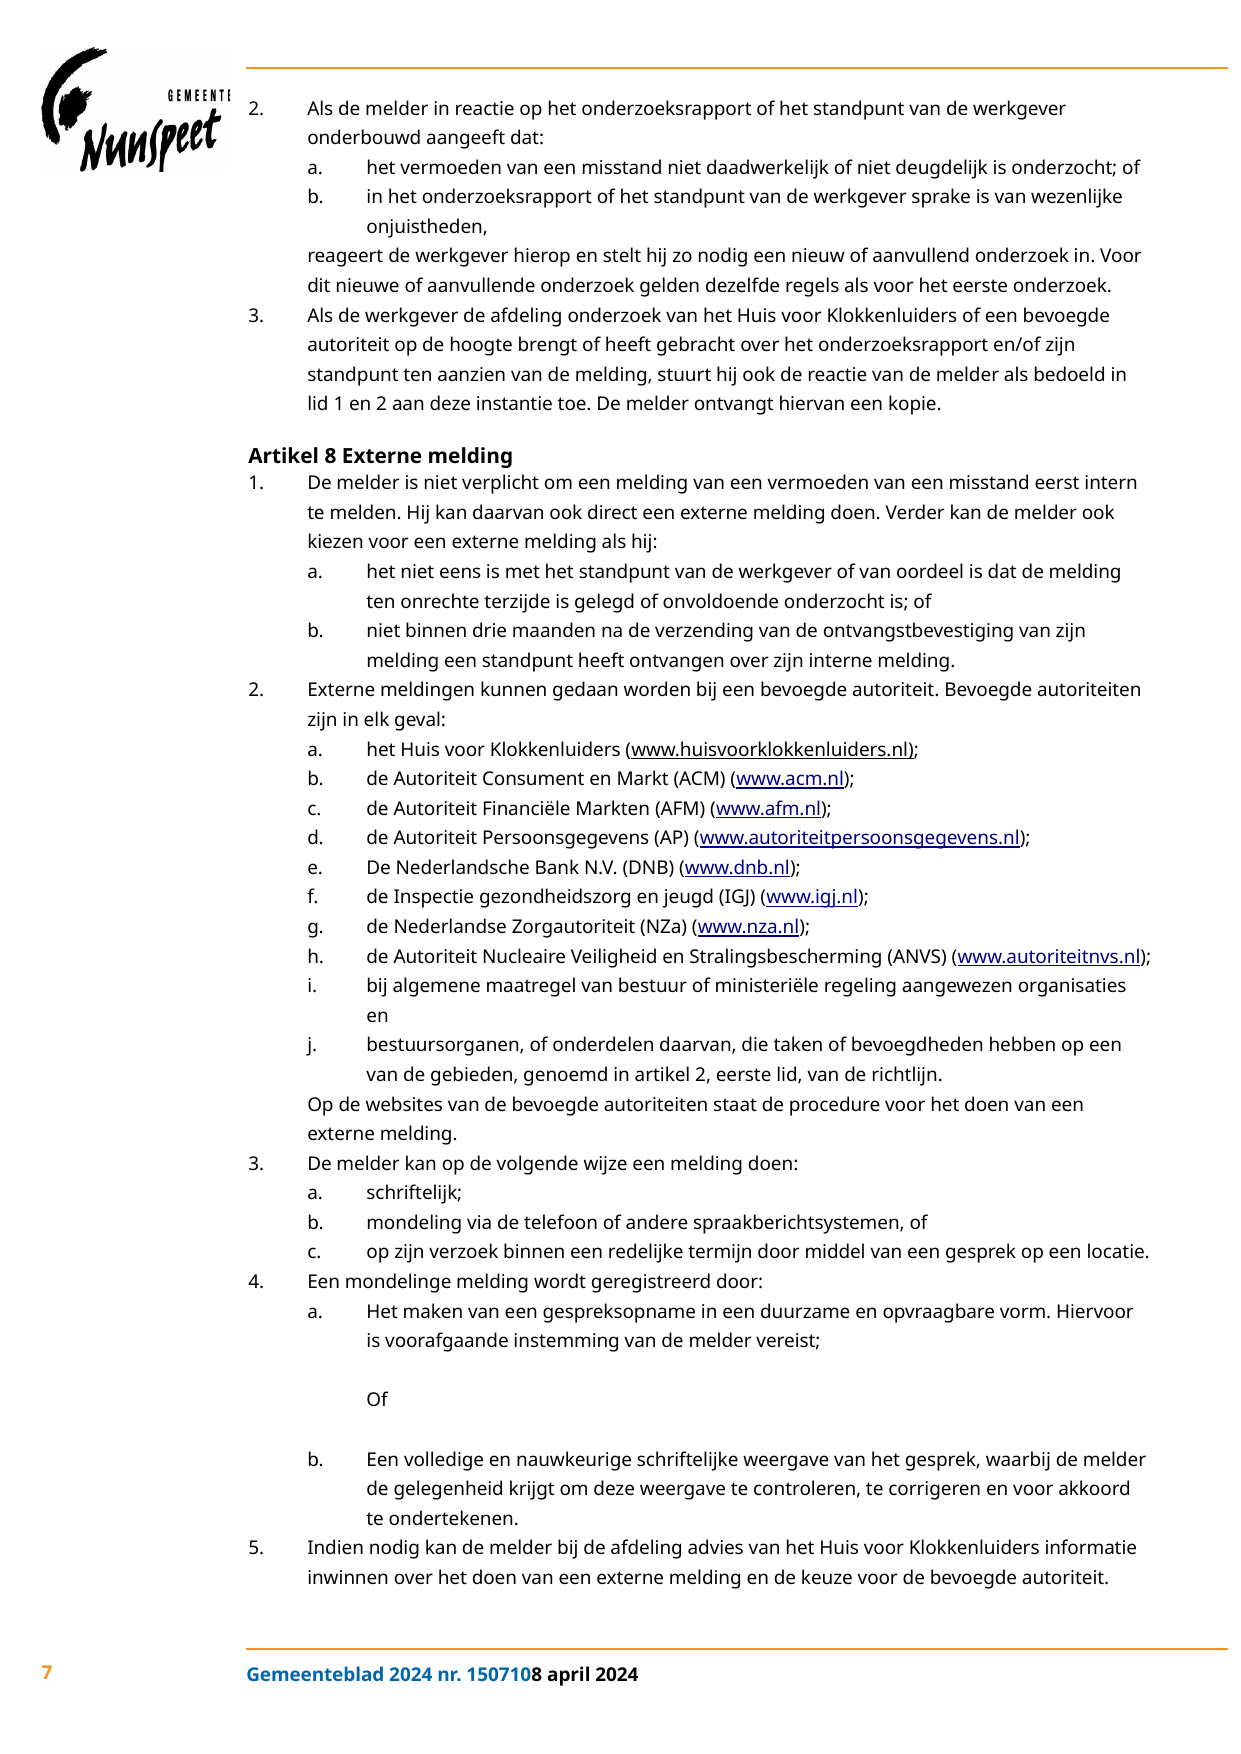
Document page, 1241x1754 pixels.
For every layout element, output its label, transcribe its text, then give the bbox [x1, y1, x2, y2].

list De melder is niet verplicht om een melding van een vermoeden van een misstand eerst intern te melden. Hij kan daarvan ook direct een externe melding doen. Verder kan de melder ook kiezen voor een externe melding als hij: [248, 469, 1152, 554]
list Of [307, 1387, 1152, 1412]
list Externe meldingen kunnen gedaan worden bij een bevoegde autoriteit. Bevoegde autoriteiten zijn in elk geval: [248, 677, 1152, 732]
list bij algemene maatregel van bestuur of ministeriële regeling aangewezen organisaties en [307, 972, 1152, 1028]
list niet binnen drie maanden na de verzending van de ontvangstbevestiging van zijn melding een standpunt heeft ontvangen over zijn interne melding. [307, 617, 1152, 673]
list de Inspectie gezondheidszorg en jeugd (IGJ) (www.igj.nl); [307, 884, 1152, 909]
picture [41, 47, 231, 172]
list de Autoriteit Nucleaire Veiligheid en Stralingsbescherming (ANVS) (www.autoriteitnvs.nl); [307, 943, 1152, 968]
list mondeling via de telefoon of andere spraakberichtsystemen, of [307, 1209, 1152, 1235]
list het vermoeden van een misstand niet daadwerkelijk of niet deugdelijk is onderzocht; of [307, 154, 1152, 180]
list bestuursorganen, of onderdelen daarvan, die taken of bevoegdheden hebben op een van de gebieden, genoemd in artikel 2, eerste lid, van de richtlijn. [307, 1032, 1152, 1087]
list De melder kan op de volgende wijze een melding doen: [248, 1150, 1152, 1176]
list de Autoriteit Consument en Markt (ACM) (www.acm.nl); [307, 765, 1152, 791]
list Het maken van een gespreksopname in een duurzame en opvraagbare vorm. Hiervoor is voorafgaande instemming van de melder vereist; [307, 1298, 1152, 1353]
list de Nederlandse Zorgautoriteit (NZa) (www.nza.nl); [307, 913, 1152, 939]
list Indien nodig kan de melder bij de afdeling advies van het Huis voor Klokkenluiders informatie inwinnen over het doen van een externe melding en de keuze voor de bevoegde autoriteit. [248, 1534, 1152, 1590]
list Een volledige en nauwkeurige schriftelijke weergave van het gesprek, waarbij de melder de gelegenheid krijgt om deze weergave te controleren, te corrigeren en voor akkoord te ondertekenen. [307, 1446, 1152, 1531]
list Op de websites van de bevoegde autoriteiten staat de procedure voor het doen van een externe melding. [248, 1091, 1152, 1146]
list de Autoriteit Financiële Markten (AFM) (www.afm.nl); [307, 795, 1152, 821]
list Als de werkgever de afdeling onderzoek van het Huis voor Klokkenluiders of een bevoegde autoriteit op de hoogte brengt of heeft gebracht over het onderzoeksrapport en/of zijn standpunt ten aanzien van de melding, stuurt hij ook de reactie van de melder als bedoeld in lid 1 en 2 aan deze instantie toe. De melder ontvangt hiervan een kopie. [248, 302, 1152, 416]
list in het onderzoeksrapport of het standpunt van de werkgever sprake is van wezenlijke onjuistheden, [307, 183, 1152, 239]
list schriftelijk; [307, 1179, 1152, 1205]
list het Huis voor Klokkenluiders (www.huisvoorklokkenluiders.nl); [307, 736, 1152, 761]
list Een mondelinge melding wordt geregistreerd door: [248, 1268, 1152, 1294]
list op zijn verzoek binnen een redelijke termijn door middel van een gesprek op een locatie. [307, 1239, 1152, 1264]
list het niet eens is met het standpunt van de werkgever of van oordeel is dat de melding ten onrechte terzijde is gelegd of onvoldoende onderzocht is; of [307, 558, 1152, 613]
list reageert de werkgever hierop en stelt hij zo nodig een nieuw of aanvullend onderzoek in. Voor dit nieuwe of aanvullende onderzoek gelden dezelfde regels als voor het eerste onderzoek. [248, 243, 1152, 298]
list Als de melder in reactie op het onderzoeksrapport of het standpunt van de werkgever onderbouwd aangeeft dat: [248, 95, 1152, 150]
text Artikel 8 Externe melding [248, 441, 1152, 469]
list de Autoriteit Persoonsgegevens (AP) (www.autoriteitpersoonsgegevens.nl); [307, 824, 1152, 850]
list De Nederlandsche Bank N.V. (DNB) (www.dnb.nl); [307, 854, 1152, 880]
